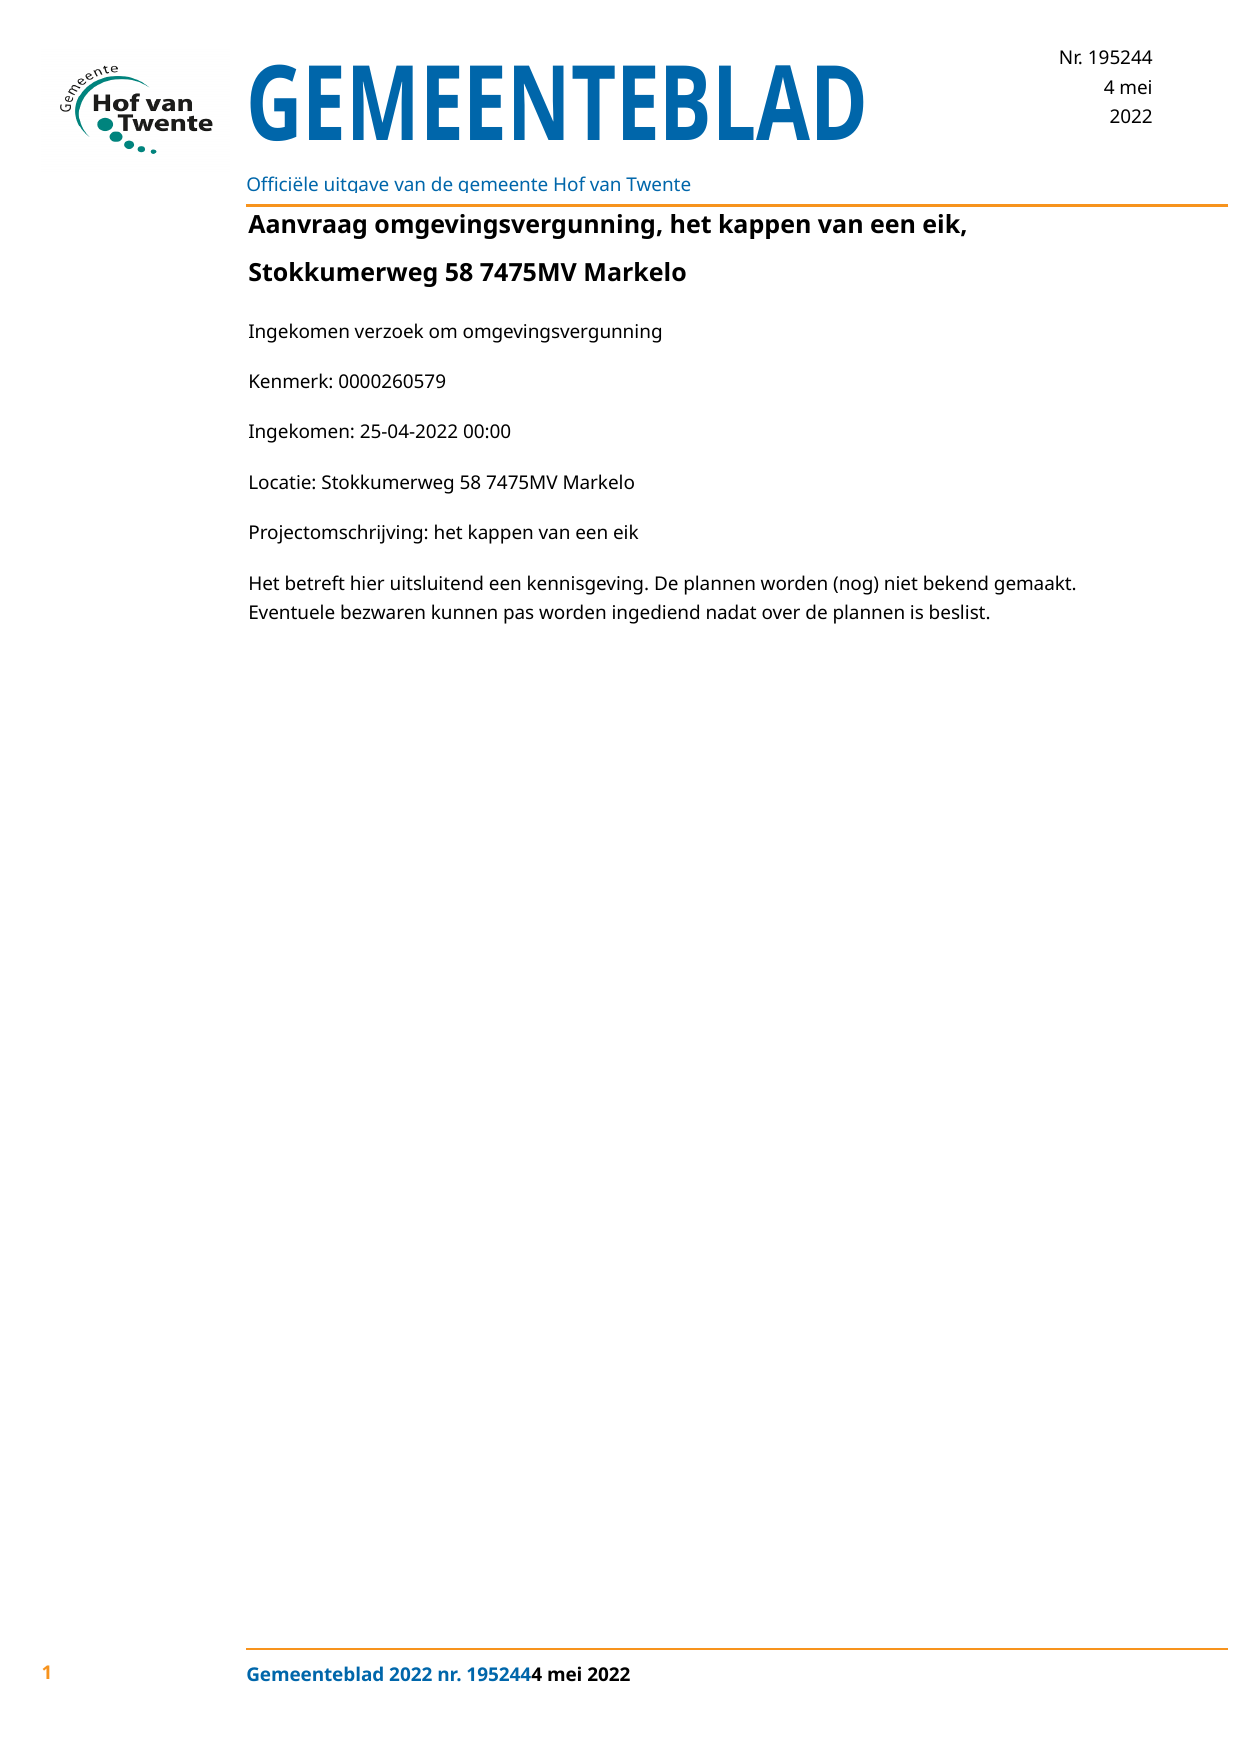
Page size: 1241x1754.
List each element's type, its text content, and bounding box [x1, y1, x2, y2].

text Ingekomen: 25-04-2022 00:00 [248, 419, 1152, 444]
text Ingekomen verzoek om omgevingsvergunning [248, 318, 1152, 344]
text Projectomschrijving: het kappen van een eik [248, 519, 1152, 545]
text Locatie: Stokkumerweg 58 7475MV Markelo [248, 469, 1152, 495]
text Aanvraag omgevingsvergunning, het kappen van een eik, Stokkumerweg 58 7475MV Markelo [248, 207, 1152, 288]
text Het betreft hier uitsluitend een kennisgeving. De plannen worden (nog) niet bekend gemaakt. Eventuele bezwaren kunnen pas worden ingediend nadat over de plannen is beslist. [248, 570, 1152, 625]
picture [41, 47, 231, 172]
text Kenmerk: 0000260579 [248, 368, 1152, 394]
